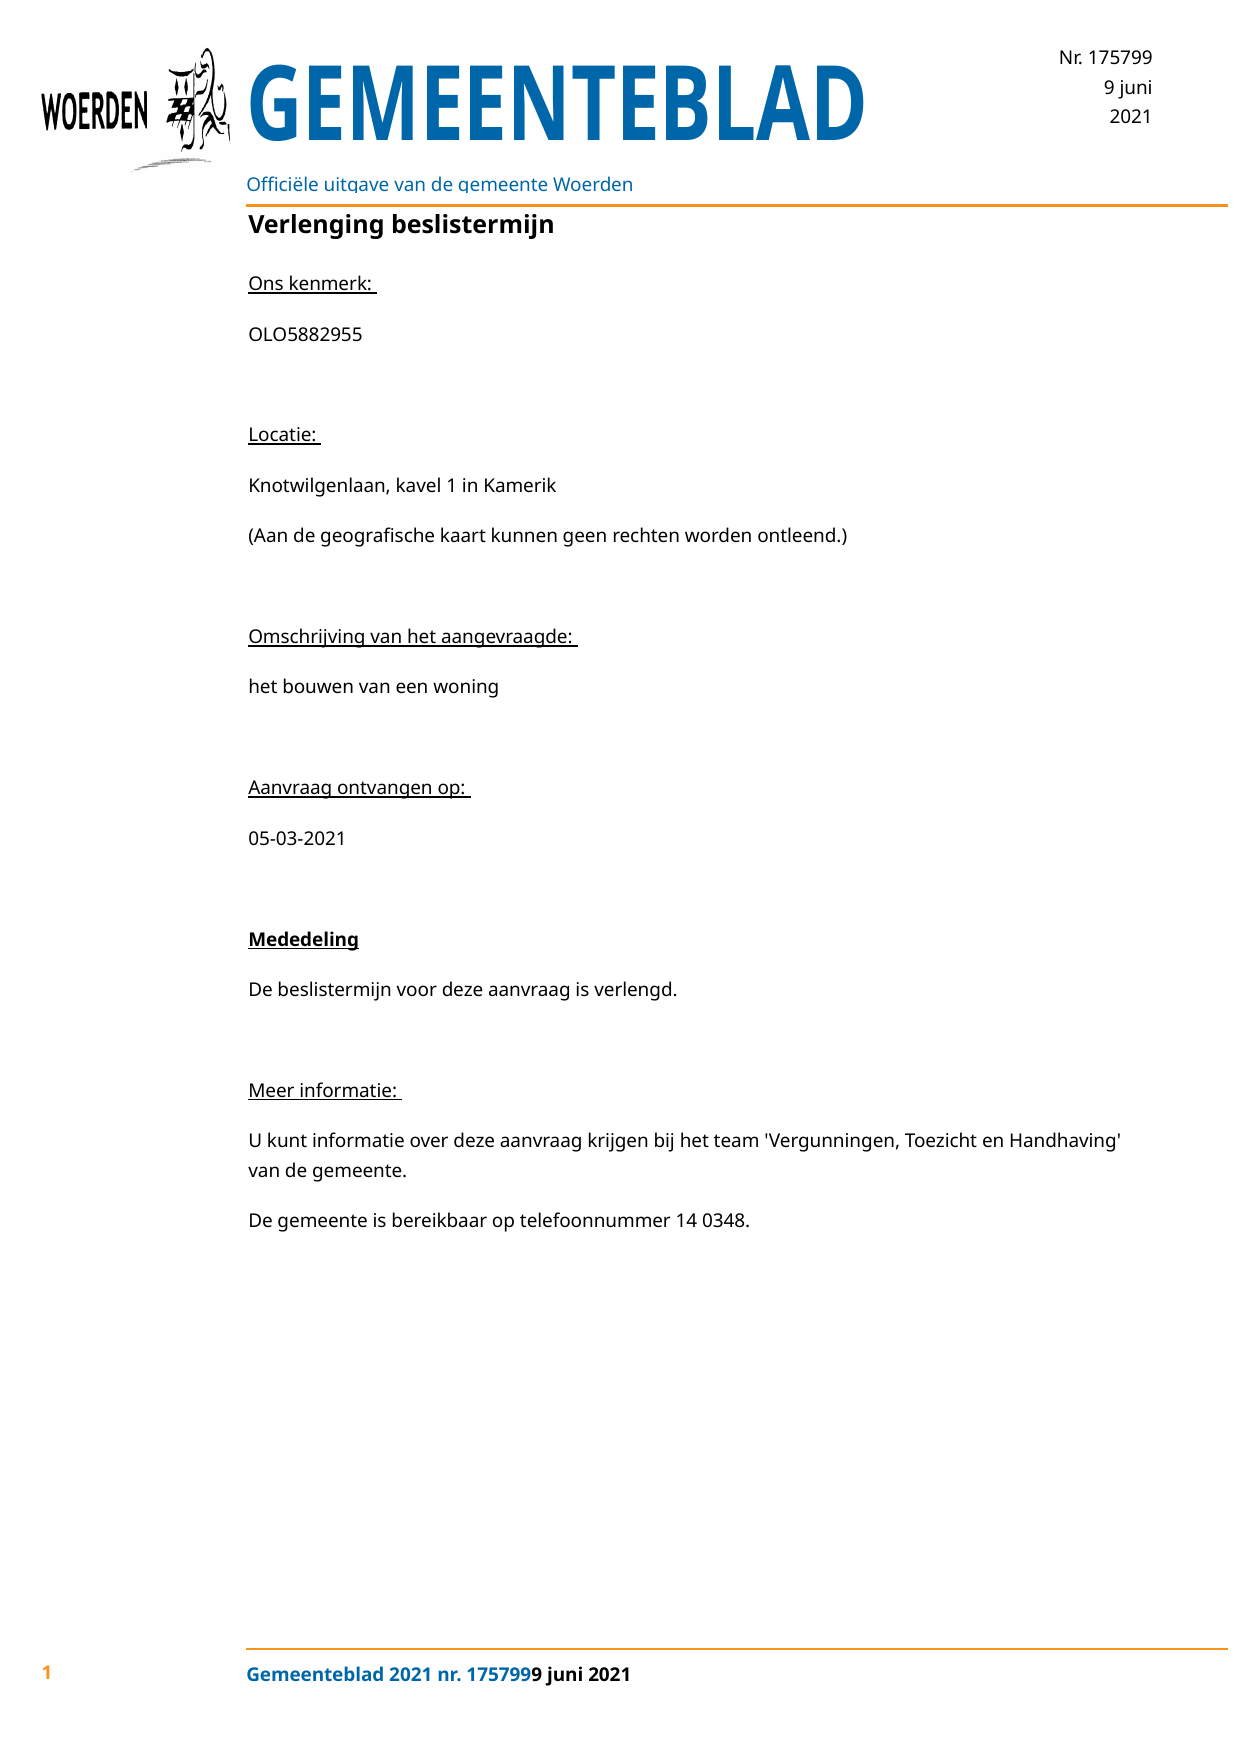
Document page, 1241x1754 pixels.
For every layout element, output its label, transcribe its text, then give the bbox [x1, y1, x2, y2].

text Aanvraag ontvangen op: [248, 774, 1152, 800]
text U kunt informatie over deze aanvraag krijgen bij het team 'Vergunningen, Toezicht en Handhaving' van de gemeente. [248, 1127, 1152, 1183]
text Meer informatie: [248, 1077, 1152, 1103]
text (Aan de geografische kaart kunnen geen rechten worden ontleend.) [248, 522, 1152, 548]
text De gemeente is bereikbaar op telefoonnummer 14 0348. [248, 1207, 1152, 1233]
text De beslistermijn voor deze aanvraag is verlengd. [248, 976, 1152, 1002]
text Mededeling [248, 926, 1152, 951]
text het bouwen van een woning [248, 674, 1152, 699]
text Omschrijving van het aangevraagde: [248, 623, 1152, 649]
text Locatie: [248, 422, 1152, 447]
text Ons kenmerk: [248, 270, 1152, 296]
text OLO5882955 [248, 321, 1152, 346]
text 05-03-2021 [248, 825, 1152, 851]
picture [41, 47, 231, 172]
text Verlenging beslistermijn [248, 207, 1152, 241]
text Knotwilgenlaan, kavel 1 in Kamerik [248, 472, 1152, 498]
